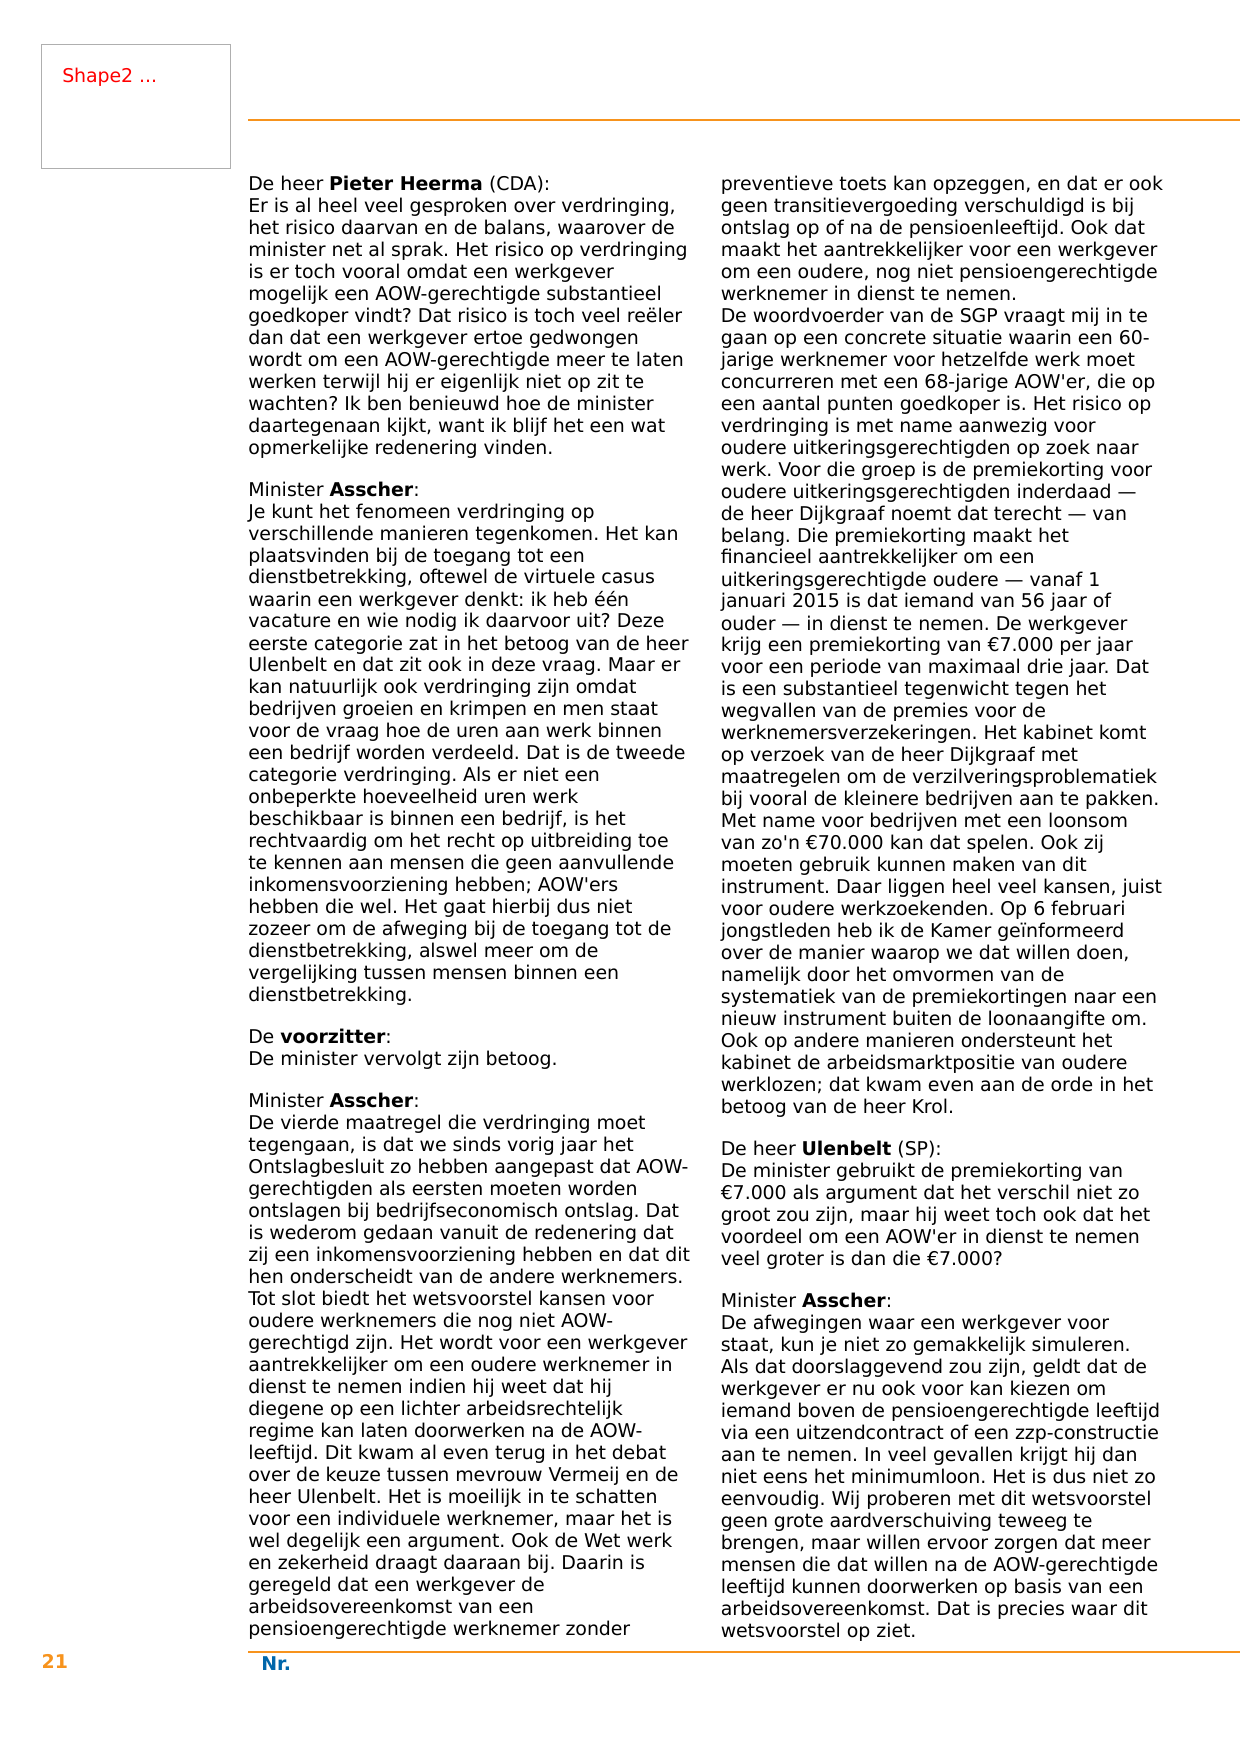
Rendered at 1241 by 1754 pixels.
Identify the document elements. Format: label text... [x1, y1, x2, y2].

text De minister gebruikt de premiekorting van €7.000 als argument dat het verschil niet zo groot zou zijn, maar hij weet toch ook dat het voordeel om een AOW'er in dienst te nemen veel groter is dan die €7.000? [721, 1160, 1163, 1270]
text De heer Pieter Heerma (CDA): [248, 173, 691, 195]
text Minister Asscher: [248, 1090, 691, 1112]
text Minister Asscher: [721, 1290, 1163, 1312]
text Er is al heel veel gesproken over verdringing, het risico daarvan en de balans, waarover de minister net al sprak. Het risico op verdringing is er toch vooral omdat een werkgever mogelijk een AOW-gerechtigde substantieel goedkoper vindt? Dat risico is toch veel reëler dan dat een werkgever ertoe gedwongen wordt om een AOW-gerechtigde meer te laten werken terwijl hij er eigenlijk niet op zit te wachten? Ik ben benieuwd hoe de minister daartegenaan kijkt, want ik blijf het een wat opmerkelijke redenering vinden. [248, 195, 691, 458]
text preventieve toets kan opzeggen, en dat er ook geen transitievergoeding verschuldigd is bij ontslag op of na de pensioenleeftijd. Ook dat maakt het aantrekkelijker voor een werkgever om een oudere, nog niet pensioengerechtigde werknemer in dienst te nemen. [721, 173, 1163, 305]
text De minister vervolgt zijn betoog. [248, 1048, 691, 1070]
text De afwegingen waar een werkgever voor staat, kun je niet zo gemakkelijk simuleren. Als dat doorslaggevend zou zijn, geldt dat de werkgever er nu ook voor kan kiezen om iemand boven de pensioengerechtigde leeftijd via een uitzendcontract of een zzp-constructie aan te nemen. In veel gevallen krijgt hij dan niet eens het minimumloon. Het is dus niet zo eenvoudig. Wij proberen met dit wetsvoorstel geen grote aardverschuiving teweeg te brengen, maar willen ervoor zorgen dat meer mensen die dat willen na de AOW-gerechtigde leeftijd kunnen doorwerken op basis van een arbeidsovereenkomst. Dat is precies waar dit wetsvoorstel op ziet. [721, 1312, 1163, 1641]
text De vierde maatregel die verdringing moet tegengaan, is dat we sinds vorig jaar het Ontslagbesluit zo hebben aangepast dat AOW-gerechtigden als eersten moeten worden ontslagen bij bedrijfseconomisch ontslag. Dat is wederom gedaan vanuit de redenering dat zij een inkomensvoorziening hebben en dat dit hen onderscheidt van de andere werknemers. [248, 1112, 691, 1288]
text Tot slot biedt het wetsvoorstel kansen voor oudere werknemers die nog niet AOW-gerechtigd zijn. Het wordt voor een werkgever aantrekkelijker om een oudere werknemer in dienst te nemen indien hij weet dat hij diegene op een lichter arbeidsrechtelijk regime kan laten doorwerken na de AOW-leeftijd. Dit kwam al even terug in het debat over de keuze tussen mevrouw Vermeij en de heer Ulenbelt. Het is moeilijk in te schatten voor een individuele werknemer, maar het is wel degelijk een argument. Ook de Wet werk en zekerheid draagt daaraan bij. Daarin is geregeld dat een werkgever de arbeidsovereenkomst van een pensioengerechtigde werknemer zonder [248, 1288, 691, 1639]
text De voorzitter: [248, 1026, 691, 1048]
text Minister Asscher: [248, 478, 691, 501]
text De heer Ulenbelt (SP): [721, 1138, 1163, 1160]
text Je kunt het fenomeen verdringing op verschillende manieren tegenkomen. Het kan plaatsvinden bij de toegang tot een dienstbetrekking, oftewel de virtuele casus waarin een werkgever denkt: ik heb één vacature en wie nodig ik daarvoor uit? Deze eerste categorie zat in het betoog van de heer Ulenbelt en dat zit ook in deze vraag. Maar er kan natuurlijk ook verdringing zijn omdat bedrijven groeien en krimpen en men staat voor de vraag hoe de uren aan werk binnen een bedrijf worden verdeeld. Dat is de tweede categorie verdringing. Als er niet een onbeperkte hoeveelheid uren werk beschikbaar is binnen een bedrijf, is het rechtvaardig om het recht op uitbreiding toe te kennen aan mensen die geen aanvullende inkomensvoorziening hebben; AOW'ers hebben die wel. Het gaat hierbij dus niet zozeer om de afweging bij de toegang tot de dienstbetrekking, alswel meer om de vergelijking tussen mensen binnen een dienstbetrekking. [248, 501, 691, 1006]
text De woordvoerder van de SGP vraagt mij in te gaan op een concrete situatie waarin een 60-jarige werknemer voor hetzelfde werk moet concurreren met een 68-jarige AOW'er, die op een aantal punten goedkoper is. Het risico op verdringing is met name aanwezig voor oudere uitkeringsgerechtigden op zoek naar werk. Voor die groep is de premiekorting voor oudere uitkeringsgerechtigden inderdaad — de heer Dijkgraaf noemt dat terecht — van belang. Die premiekorting maakt het financieel aantrekkelijker om een uitkeringsgerechtigde oudere — vanaf 1 januari 2015 is dat iemand van 56 jaar of ouder — in dienst te nemen. De werkgever krijg een premiekorting van €7.000 per jaar voor een periode van maximaal drie jaar. Dat is een substantieel tegenwicht tegen het wegvallen van de premies voor de werknemersverzekeringen. Het kabinet komt op verzoek van de heer Dijkgraaf met maatregelen om de verzilveringsproblematiek bij vooral de kleinere bedrijven aan te pakken. Met name voor bedrijven met een loonsom van zo'n €70.000 kan dat spelen. Ook zij moeten gebruik kunnen maken van dit instrument. Daar liggen heel veel kansen, juist voor oudere werkzoekenden. Op 6 februari jongstleden heb ik de Kamer geïnformeerd over de manier waarop we dat willen doen, namelijk door het omvormen van de systematiek van de premiekortingen naar een nieuw instrument buiten de loonaangifte om. Ook op andere manieren ondersteunt het kabinet de arbeidsmarktpositie van oudere werklozen; dat kwam even aan de orde in het betoog van de heer Krol. [721, 305, 1163, 1118]
